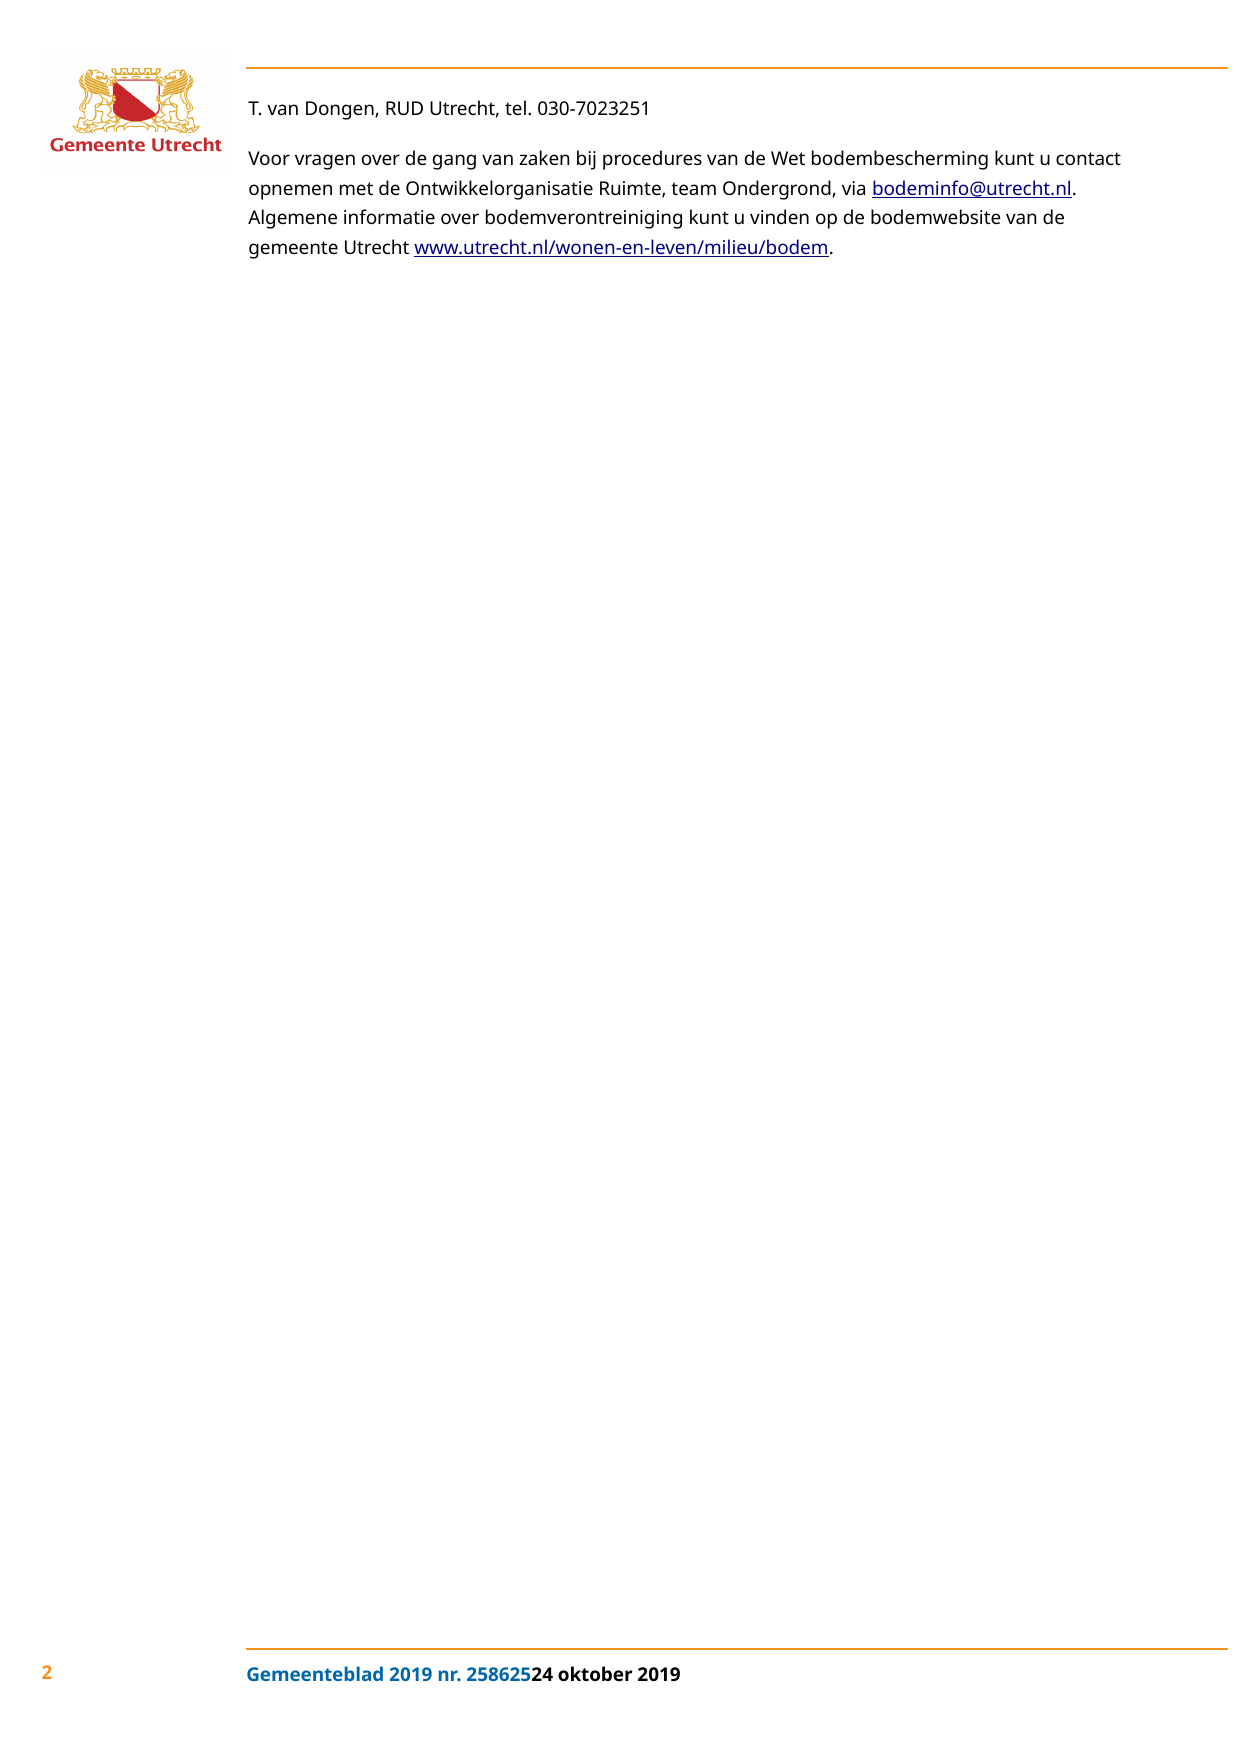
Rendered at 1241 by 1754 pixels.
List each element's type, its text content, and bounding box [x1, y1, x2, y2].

text T. van Dongen, RUD Utrecht, tel. 030-7023251 [248, 95, 1152, 121]
picture [41, 47, 231, 172]
text Voor vragen over de gang van zaken bij procedures van de Wet bodembescherming kunt u contact opnemen met de Ontwikkelorganisatie Ruimte, team Ondergrond, via bodeminfo@utrecht.nl. Algemene informatie over bodemverontreiniging kunt u vinden op de bodemwebsite van de gemeente Utrecht www.utrecht.nl/wonen-en-leven/milieu/bodem. [248, 145, 1152, 260]
